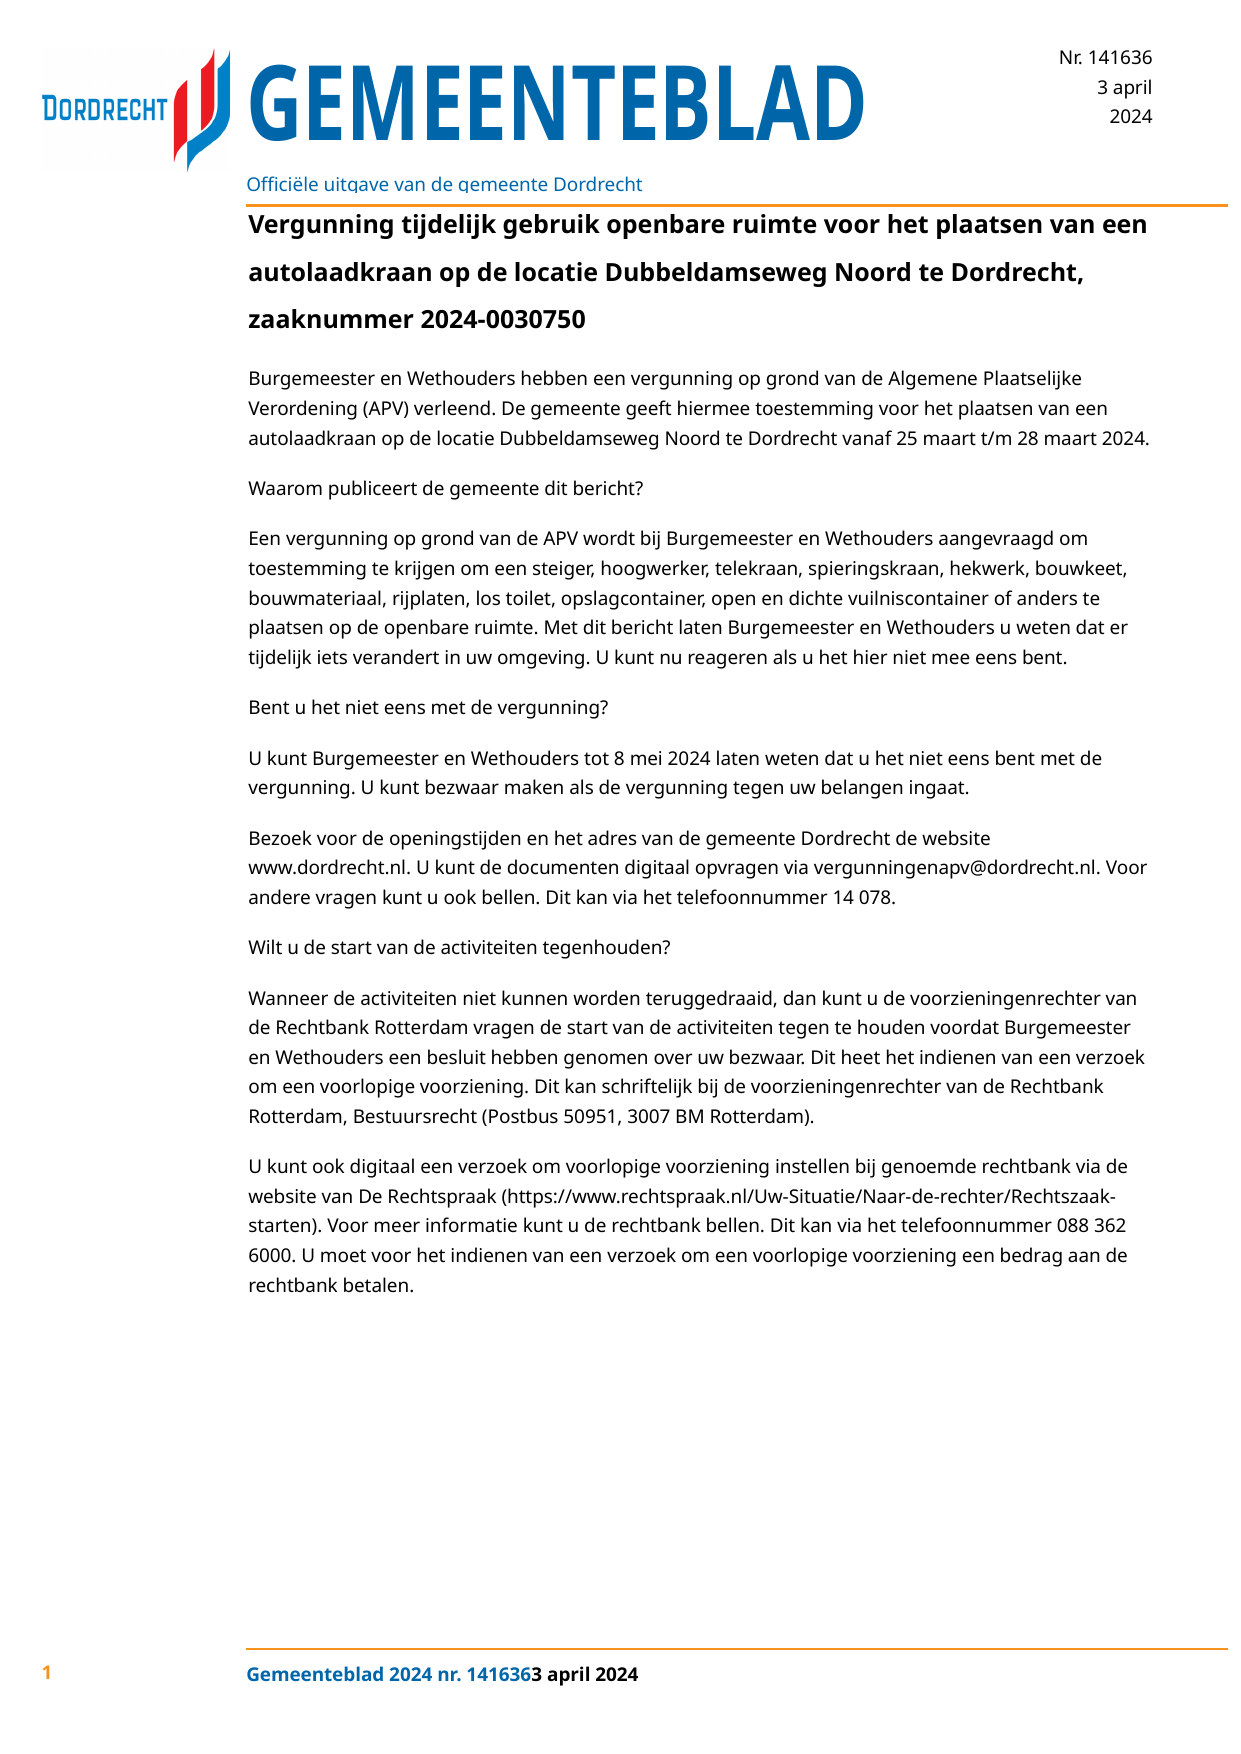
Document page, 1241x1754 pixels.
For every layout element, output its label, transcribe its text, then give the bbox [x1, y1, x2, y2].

picture [41, 47, 231, 172]
text Burgemeester en Wethouders hebben een vergunning op grond van de Algemene Plaatselijke Verordening (APV) verleend. De gemeente geeft hiermee toestemming voor het plaatsen van een autolaadkraan op de locatie Dubbeldamseweg Noord te Dordrecht vanaf 25 maart t/m 28 maart 2024. [248, 366, 1152, 450]
text U kunt ook digitaal een verzoek om voorlopige voorziening instellen bij genoemde rechtbank via de website van De Rechtspraak (https://www.rechtspraak.nl/Uw-Situatie/Naar-de-rechter/Rechtszaak-starten). Voor meer informatie kunt u de rechtbank bellen. Dit kan via het telefoonnummer 088 362 6000. U moet voor het indienen van een verzoek om een voorlopige voorziening een bedrag aan de rechtbank betalen. [248, 1153, 1152, 1297]
text Een vergunning op grond van de APV wordt bij Burgemeester en Wethouders aangevraagd om toestemming te krijgen om een steiger, hoogwerker, telekraan, spieringskraan, hekwerk, bouwkeet, bouwmateriaal, rijplaten, los toilet, opslagcontainer, open en dichte vuilniscontainer of anders te plaatsen op de openbare ruimte. Met dit bericht laten Burgemeester en Wethouders u weten dat er tijdelijk iets verandert in uw omgeving. U kunt nu reageren als u het hier niet mee eens bent. [248, 526, 1152, 669]
text Wilt u de start van de activiteiten tegenhouden? [248, 934, 1152, 960]
text Wanneer de activiteiten niet kunnen worden teruggedraaid, dan kunt u de voorzieningenrechter van de Rechtbank Rotterdam vragen de start van de activiteiten tegen te houden voordat Burgemeester en Wethouders een besluit hebben genomen over uw bezwaar. Dit heet het indienen van een verzoek om een voorlopige voorziening. Dit kan schriftelijk bij de voorzieningenrechter van de Rechtbank Rotterdam, Bestuursrecht (Postbus 50951, 3007 BM Rotterdam). [248, 985, 1152, 1129]
text Vergunning tijdelijk gebruik openbare ruimte voor het plaatsen van een autolaadkraan op de locatie Dubbeldamseweg Noord te Dordrecht, zaaknummer 2024-0030750 [248, 207, 1152, 336]
text Bezoek voor de openingstijden en het adres van de gemeente Dordrecht de website www.dordrecht.nl. U kunt de documenten digitaal opvragen via vergunningenapv@dordrecht.nl. Voor andere vragen kunt u ook bellen. Dit kan via het telefoonnummer 14 078. [248, 825, 1152, 909]
text Bent u het niet eens met de vergunning? [248, 694, 1152, 720]
text U kunt Burgemeester en Wethouders tot 8 mei 2024 laten weten dat u het niet eens bent met de vergunning. U kunt bezwaar maken als de vergunning tegen uw belangen ingaat. [248, 745, 1152, 800]
text Waarom publiceert de gemeente dit bericht? [248, 475, 1152, 501]
